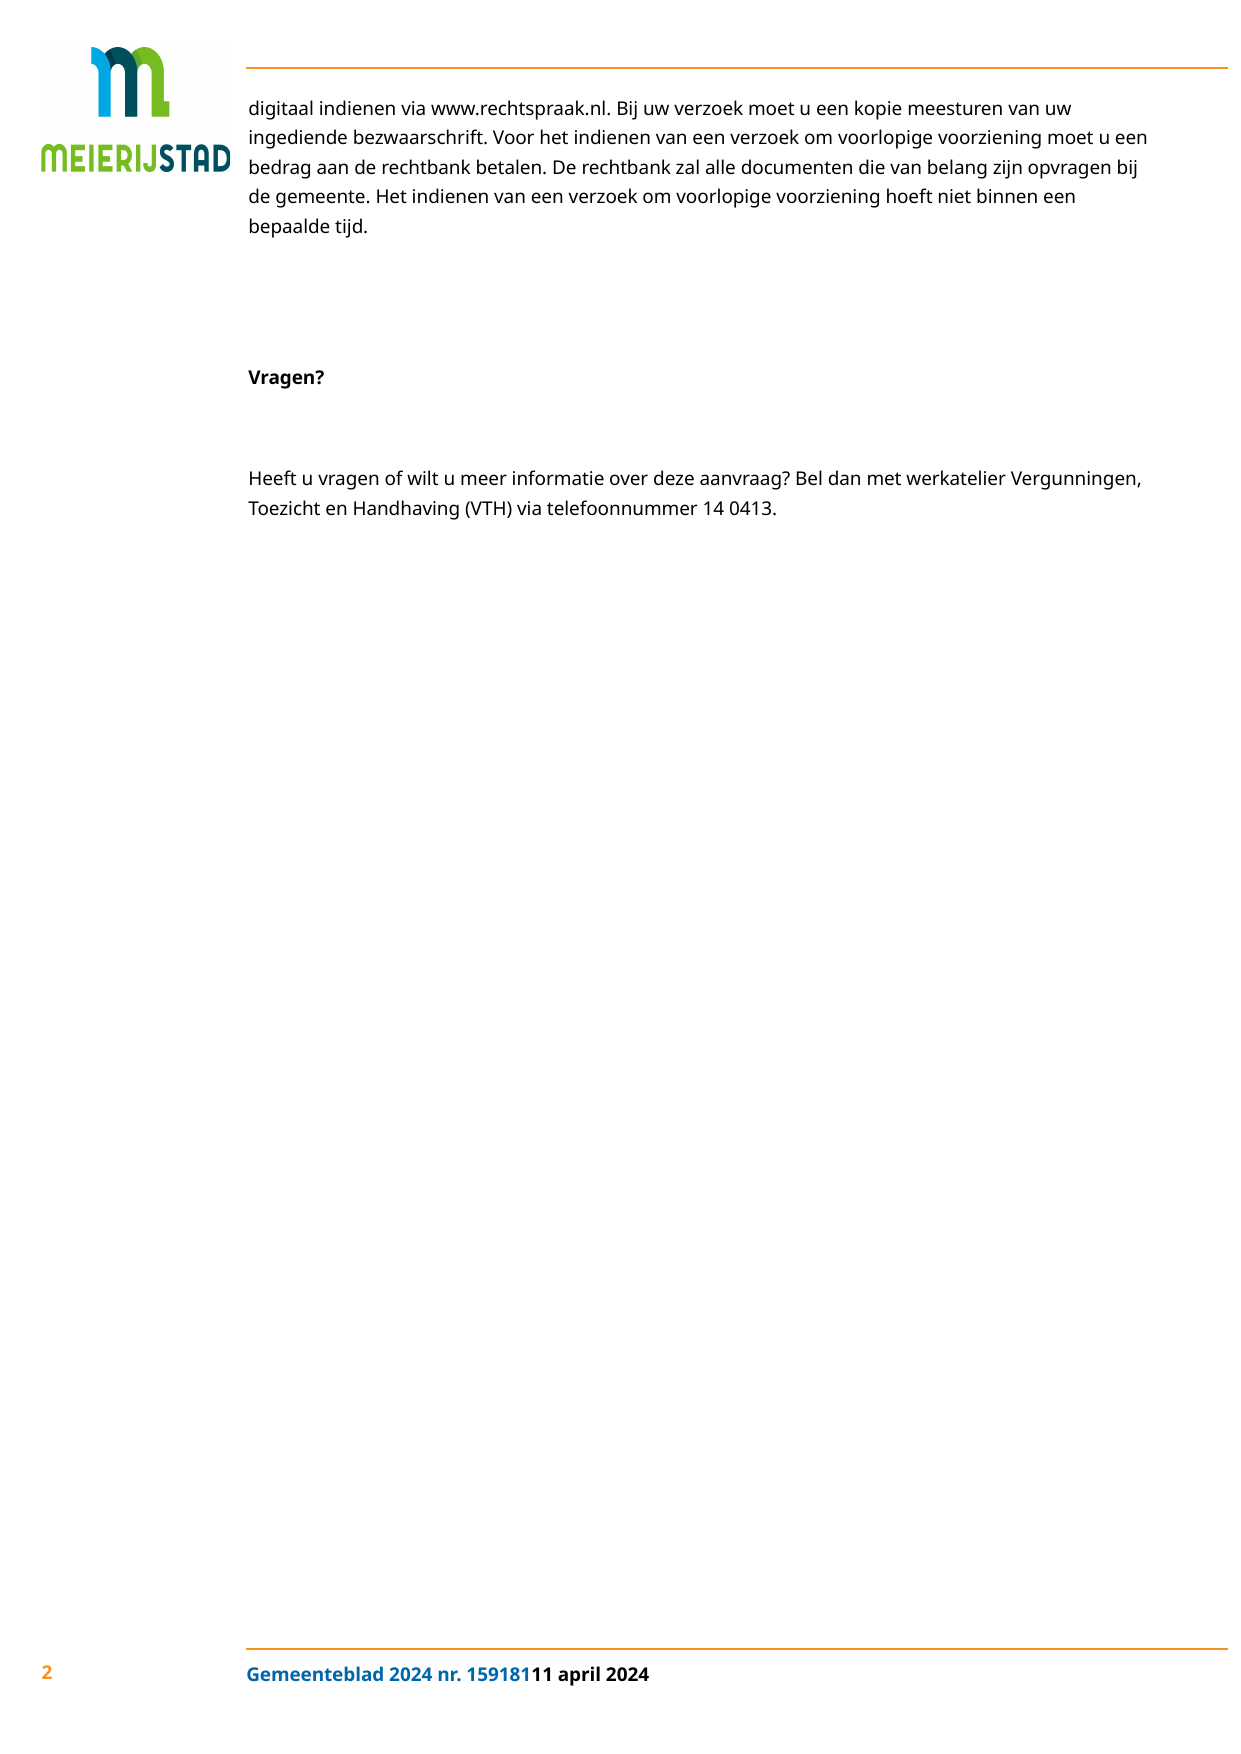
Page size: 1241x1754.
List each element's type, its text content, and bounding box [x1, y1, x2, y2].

picture [41, 47, 231, 172]
text Vragen? [248, 364, 1152, 390]
text Heeft u vragen of wilt u meer informatie over deze aanvraag? Bel dan met werkatelier Vergunningen, Toezicht en Handhaving (VTH) via telefoonnummer 14 0413. [248, 465, 1152, 521]
text digitaal indienen via www.rechtspraak.nl. Bij uw verzoek moet u een kopie meesturen van uw ingediende bezwaarschrift. Voor het indienen van een verzoek om voorlopige voorziening moet u een bedrag aan de rechtbank betalen. De rechtbank zal alle documenten die van belang zijn opvragen bij de gemeente. Het indienen van een verzoek om voorlopige voorziening hoeft niet binnen een bepaalde tijd. [248, 95, 1152, 239]
